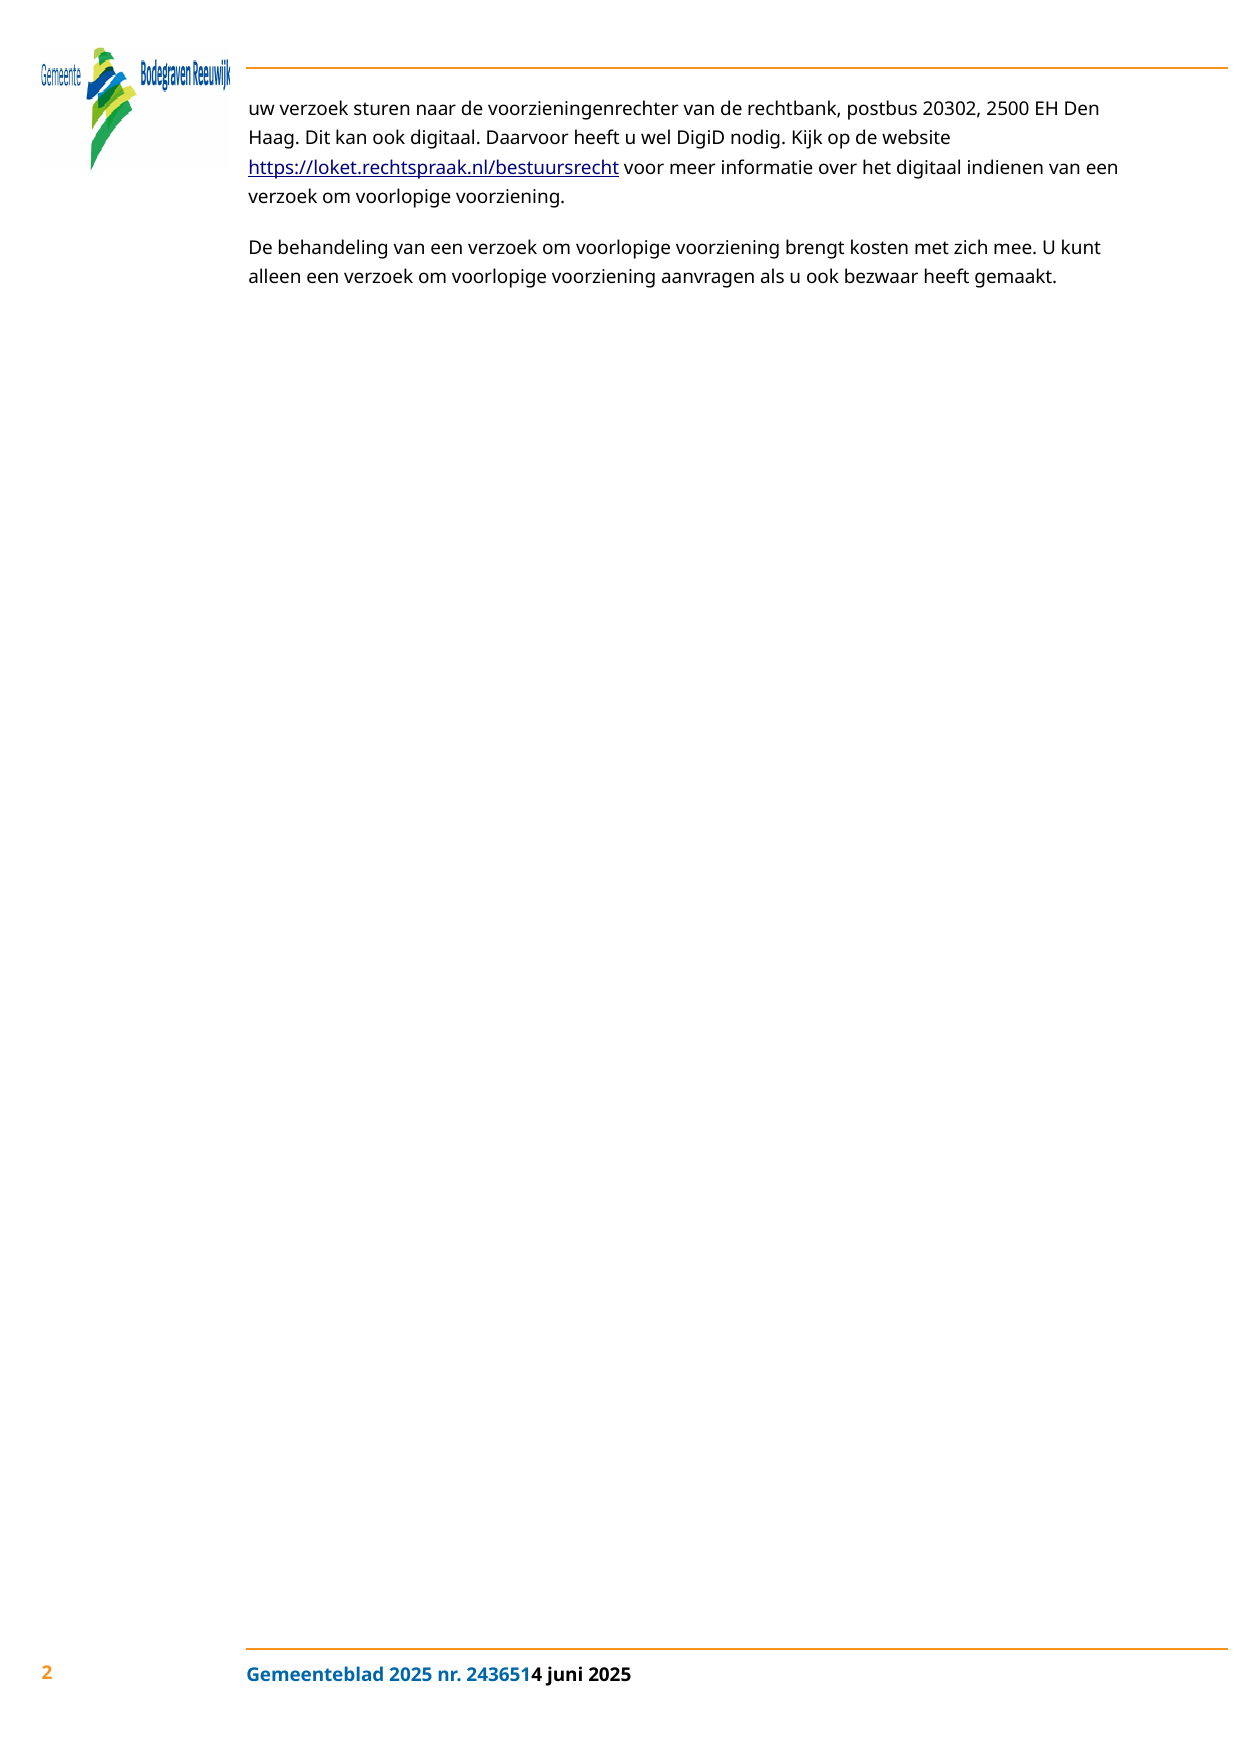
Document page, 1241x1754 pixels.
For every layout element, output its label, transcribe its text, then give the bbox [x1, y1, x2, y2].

text De behandeling van een verzoek om voorlopige voorziening brengt kosten met zich mee. U kunt alleen een verzoek om voorlopige voorziening aanvragen als u ook bezwaar heeft gemaakt. [248, 234, 1152, 289]
picture [41, 47, 231, 172]
text uw verzoek sturen naar de voorzieningenrechter van de rechtbank, postbus 20302, 2500 EH Den Haag. Dit kan ook digitaal. Daarvoor heeft u wel DigiD nodig. Kijk op de website https://loket.rechtspraak.nl/bestuursrecht voor meer informatie over het digitaal indienen van een verzoek om voorlopige voorziening. [248, 95, 1152, 209]
